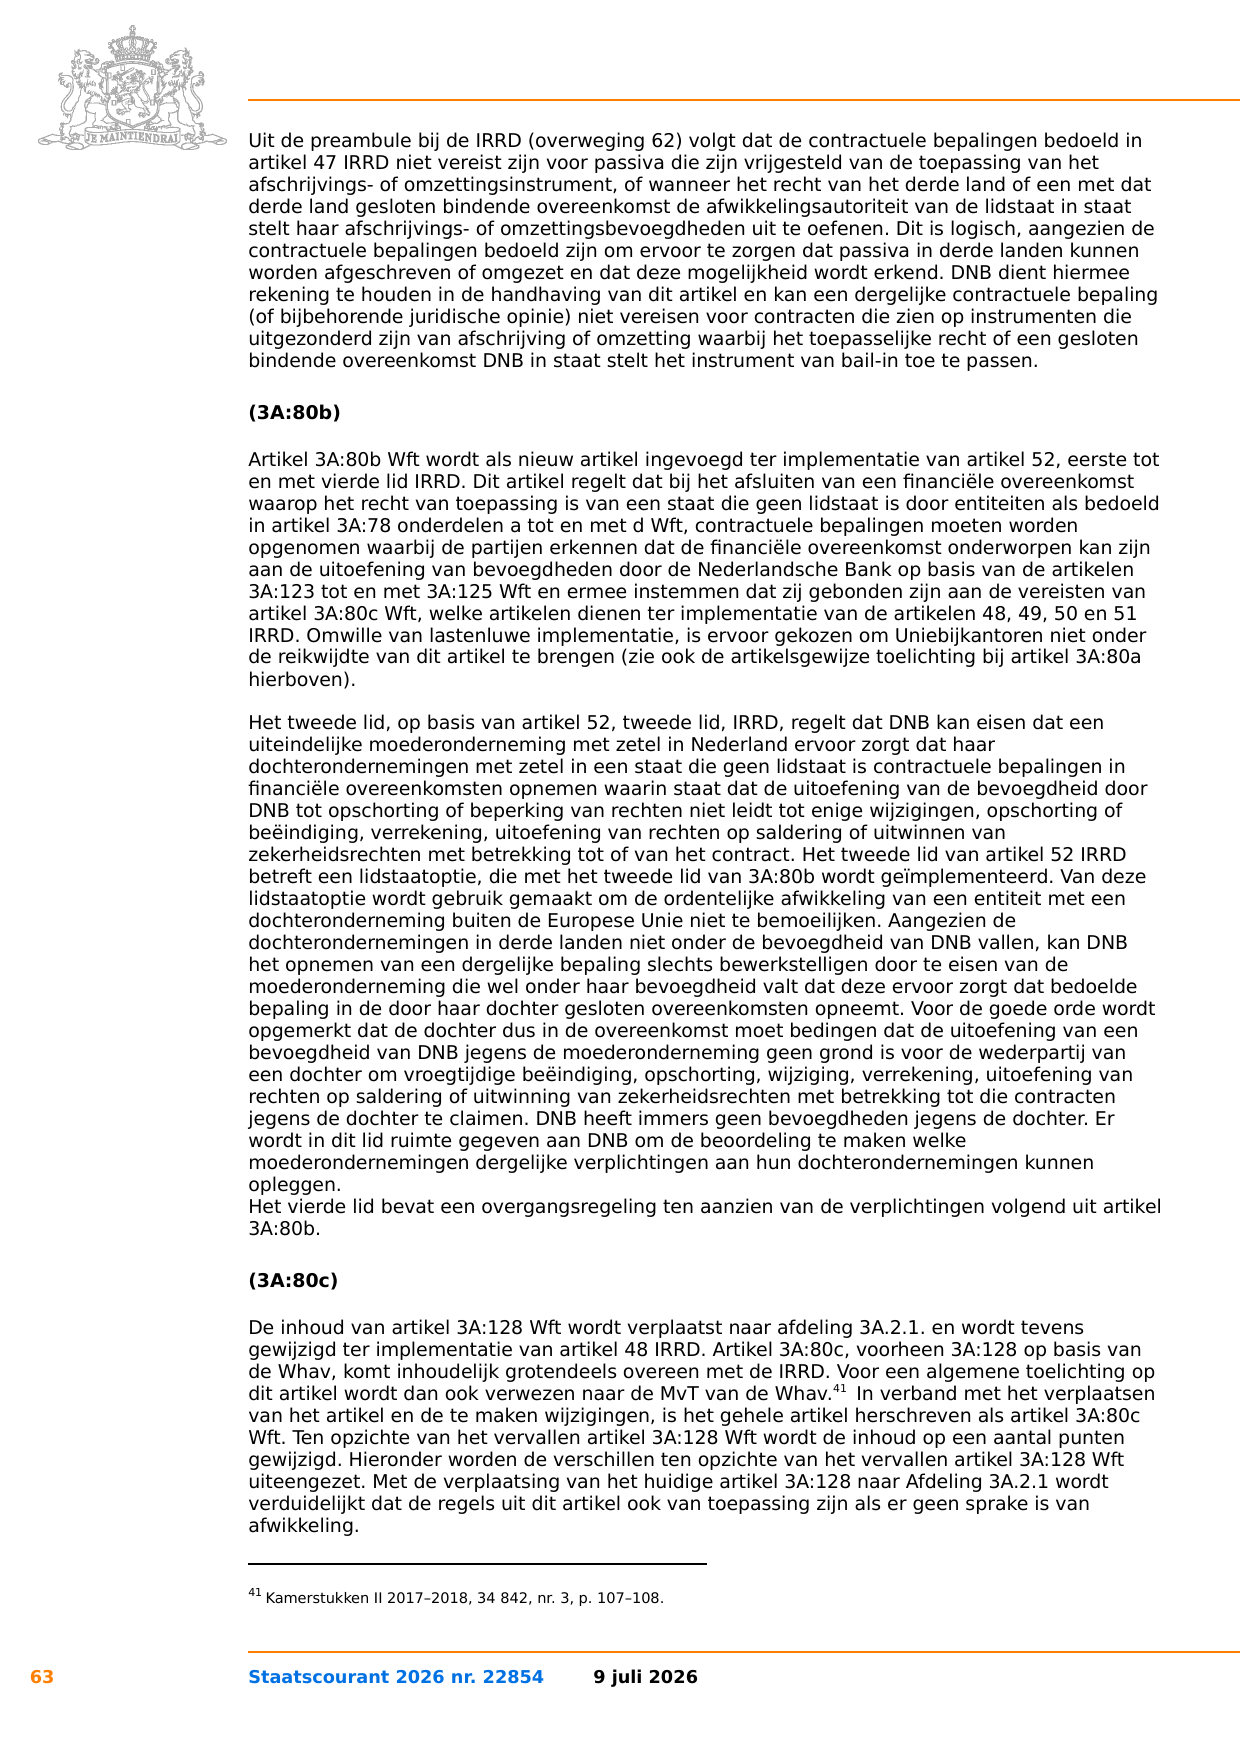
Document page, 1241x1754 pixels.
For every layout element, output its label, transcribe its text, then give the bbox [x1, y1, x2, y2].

text Het tweede lid, op basis van artikel 52, tweede lid, IRRD, regelt dat DNB kan eisen dat een uiteindelijke moederonderneming met zetel in Nederland ervoor zorgt dat haar dochterondernemingen met zetel in een staat die geen lidstaat is contractuele bepalingen in financiële overeenkomsten opnemen waarin staat dat de uitoefening van de bevoegdheid door DNB tot opschorting of beperking van rechten niet leidt tot enige wijzigingen, opschorting of beëindiging, verrekening, uitoefening van rechten op saldering of uitwinnen van zekerheidsrechten met betrekking tot of van het contract. Het tweede lid van artikel 52 IRRD betreft een lidstaatoptie, die met het tweede lid van 3A:80b wordt geïmplementeerd. Van deze lidstaatoptie wordt gebruik gemaakt om de ordentelijke afwikkeling van een entiteit met een dochteronderneming buiten de Europese Unie niet te bemoeilijken. Aangezien de dochterondernemingen in derde landen niet onder de bevoegdheid van DNB vallen, kan DNB het opnemen van een dergelijke bepaling slechts bewerkstelligen door te eisen van de moederonderneming die wel onder haar bevoegdheid valt dat deze ervoor zorgt dat bedoelde bepaling in de door haar dochter gesloten overeenkomsten opneemt. Voor de goede orde wordt opgemerkt dat de dochter dus in de overeenkomst moet bedingen dat de uitoefening van een bevoegdheid van DNB jegens de moederonderneming geen grond is voor de wederpartij van een dochter om vroegtijdige beëindiging, opschorting, wijziging, verrekening, uitoefening van rechten op saldering of uitwinning van zekerheidsrechten met betrekking tot die contracten jegens de dochter te claimen. DNB heeft immers geen bevoegdheden jegens de dochter. Er wordt in dit lid ruimte gegeven aan DNB om de beoordeling te maken welke moederondernemingen dergelijke verplichtingen aan hun dochterondernemingen kunnen opleggen. [248, 712, 1163, 1196]
text Kamerstukken II 2017–2018, 34 842, nr. 3, p. 107–108. [248, 1586, 1163, 1608]
picture [38, 25, 227, 150]
text Uit de preambule bij de IRRD (overweging 62) volgt dat de contractuele bepalingen bedoeld in artikel 47 IRRD niet vereist zijn voor passiva die zijn vrijgesteld van de toepassing van het afschrijvings- of omzettingsinstrument, of wanneer het recht van het derde land of een met dat derde land gesloten bindende overeenkomst de afwikkelingsautoriteit van de lidstaat in staat stelt haar afschrijvings- of omzettingsbevoegdheden uit te oefenen. Dit is logisch, aangezien de contractuele bepalingen bedoeld zijn om ervoor te zorgen dat passiva in derde landen kunnen worden afgeschreven of omgezet en dat deze mogelijkheid wordt erkend. DNB dient hiermee rekening te houden in de handhaving van dit artikel en kan een dergelijke contractuele bepaling (of bijbehorende juridische opinie) niet vereisen voor contracten die zien op instrumenten die uitgezonderd zijn van afschrijving of omzetting waarbij het toepasselijke recht of een gesloten bindende overeenkomst DNB in staat stelt het instrument van bail-in toe te passen. [248, 130, 1163, 372]
subtitle (3A:80b) [248, 402, 1163, 424]
text Het vierde lid bevat een overgangsregeling ten aanzien van de verplichtingen volgend uit artikel 3A:80b. [248, 1196, 1163, 1240]
text Artikel 3A:80b Wft wordt als nieuw artikel ingevoegd ter implementatie van artikel 52, eerste tot en met vierde lid IRRD. Dit artikel regelt dat bij het afsluiten van een financiële overeenkomst waarop het recht van toepassing is van een staat die geen lidstaat is door entiteiten als bedoeld in artikel 3A:78 onderdelen a tot en met d Wft, contractuele bepalingen moeten worden opgenomen waarbij de partijen erkennen dat de financiële overeenkomst onderworpen kan zijn aan de uitoefening van bevoegdheden door de Nederlandsche Bank op basis van de artikelen 3A:123 tot en met 3A:125 Wft en ermee instemmen dat zij gebonden zijn aan de vereisten van artikel 3A:80c Wft, welke artikelen dienen ter implementatie van de artikelen 48, 49, 50 en 51 IRRD. Omwille van lastenluwe implementatie, is ervoor gekozen om Uniebijkantoren niet onder de reikwijdte van dit artikel te brengen (zie ook de artikelsgewijze toelichting bij artikel 3A:80a hierboven). [248, 449, 1163, 690]
text De inhoud van artikel 3A:128 Wft wordt verplaatst naar afdeling 3A.2.1. en wordt tevens gewijzigd ter implementatie van artikel 48 IRRD. Artikel 3A:80c, voorheen 3A:128 op basis van de Whav, komt inhoudelijk grotendeels overeen met de IRRD. Voor een algemene toelichting op dit artikel wordt dan ook verwezen naar de MvT van de Whav. In verband met het verplaatsen van het artikel en de te maken wijzigingen, is het gehele artikel herschreven als artikel 3A:80c Wft. Ten opzichte van het vervallen artikel 3A:128 Wft wordt de inhoud op een aantal punten gewijzigd. Hieronder worden de verschillen ten opzichte van het vervallen artikel 3A:128 Wft uiteengezet. Met de verplaatsing van het huidige artikel 3A:128 naar Afdeling 3A.2.1 wordt verduidelijkt dat de regels uit dit artikel ook van toepassing zijn als er geen sprake is van afwikkeling. [248, 1317, 1163, 1537]
subtitle (3A:80c) [248, 1270, 1163, 1292]
